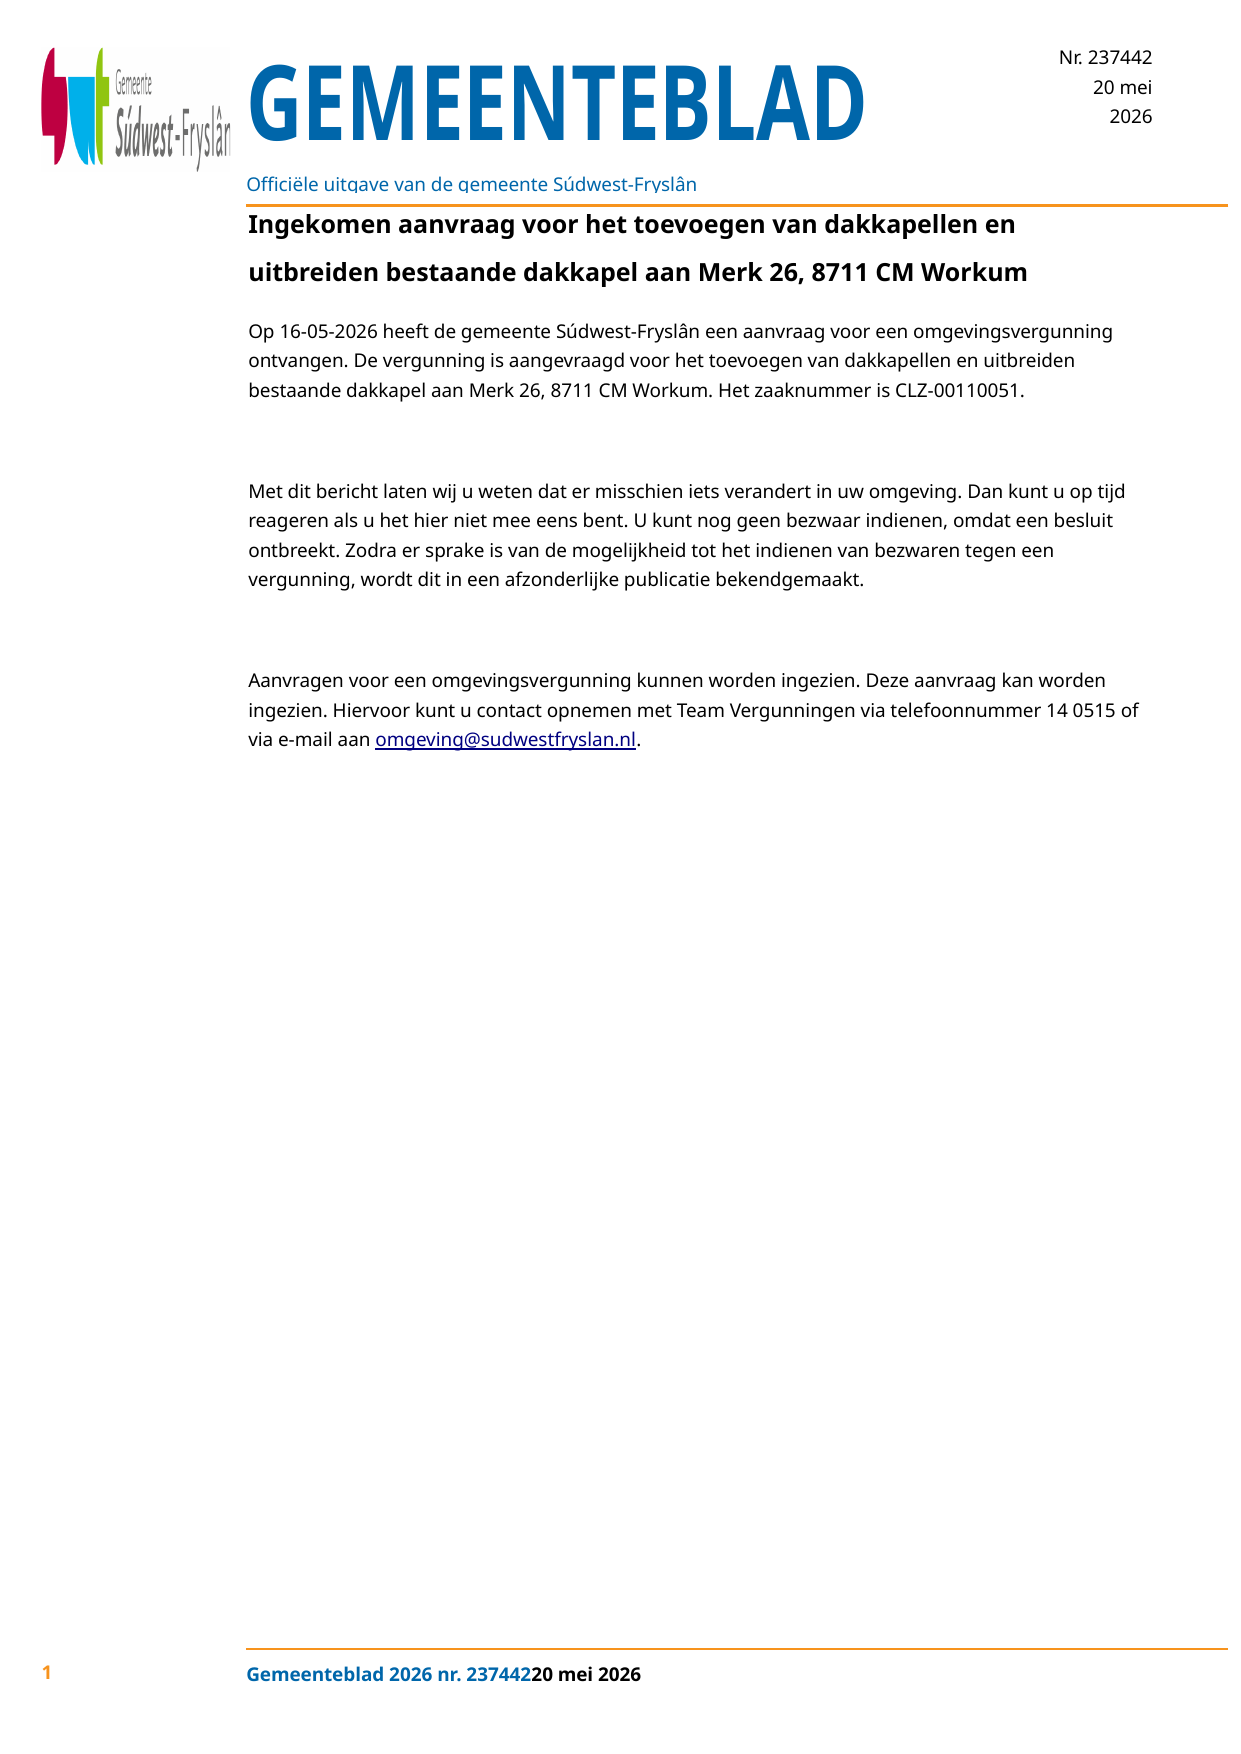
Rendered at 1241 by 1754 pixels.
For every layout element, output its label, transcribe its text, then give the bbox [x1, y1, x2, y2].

text Ingekomen aanvraag voor het toevoegen van dakkapellen en uitbreiden bestaande dakkapel aan Merk 26, 8711 CM Workum [248, 207, 1152, 288]
text Aanvragen voor een omgevingsvergunning kunnen worden ingezien. Deze aanvraag kan worden ingezien. Hiervoor kunt u contact opnemen met Team Vergunningen via telefoonnummer 14 0515 of via e-mail aan omgeving@sudwestfryslan.nl. [248, 667, 1152, 752]
picture [41, 47, 231, 172]
text Met dit bericht laten wij u weten dat er misschien iets verandert in uw omgeving. Dan kunt u op tijd reageren als u het hier niet mee eens bent. U kunt nog geen bezwaar indienen, omdat een besluit ontbreekt. Zodra er sprake is van de mogelijkheid tot het indienen van bezwaren tegen een vergunning, wordt dit in een afzonderlijke publicatie bekendgemaakt. [248, 478, 1152, 592]
text Op 16-05-2026 heeft de gemeente Súdwest-Fryslân een aanvraag voor een omgevingsvergunning ontvangen. De vergunning is aangevraagd voor het toevoegen van dakkapellen en uitbreiden bestaande dakkapel aan Merk 26, 8711 CM Workum. Het zaaknummer is CLZ-00110051. [248, 318, 1152, 403]
